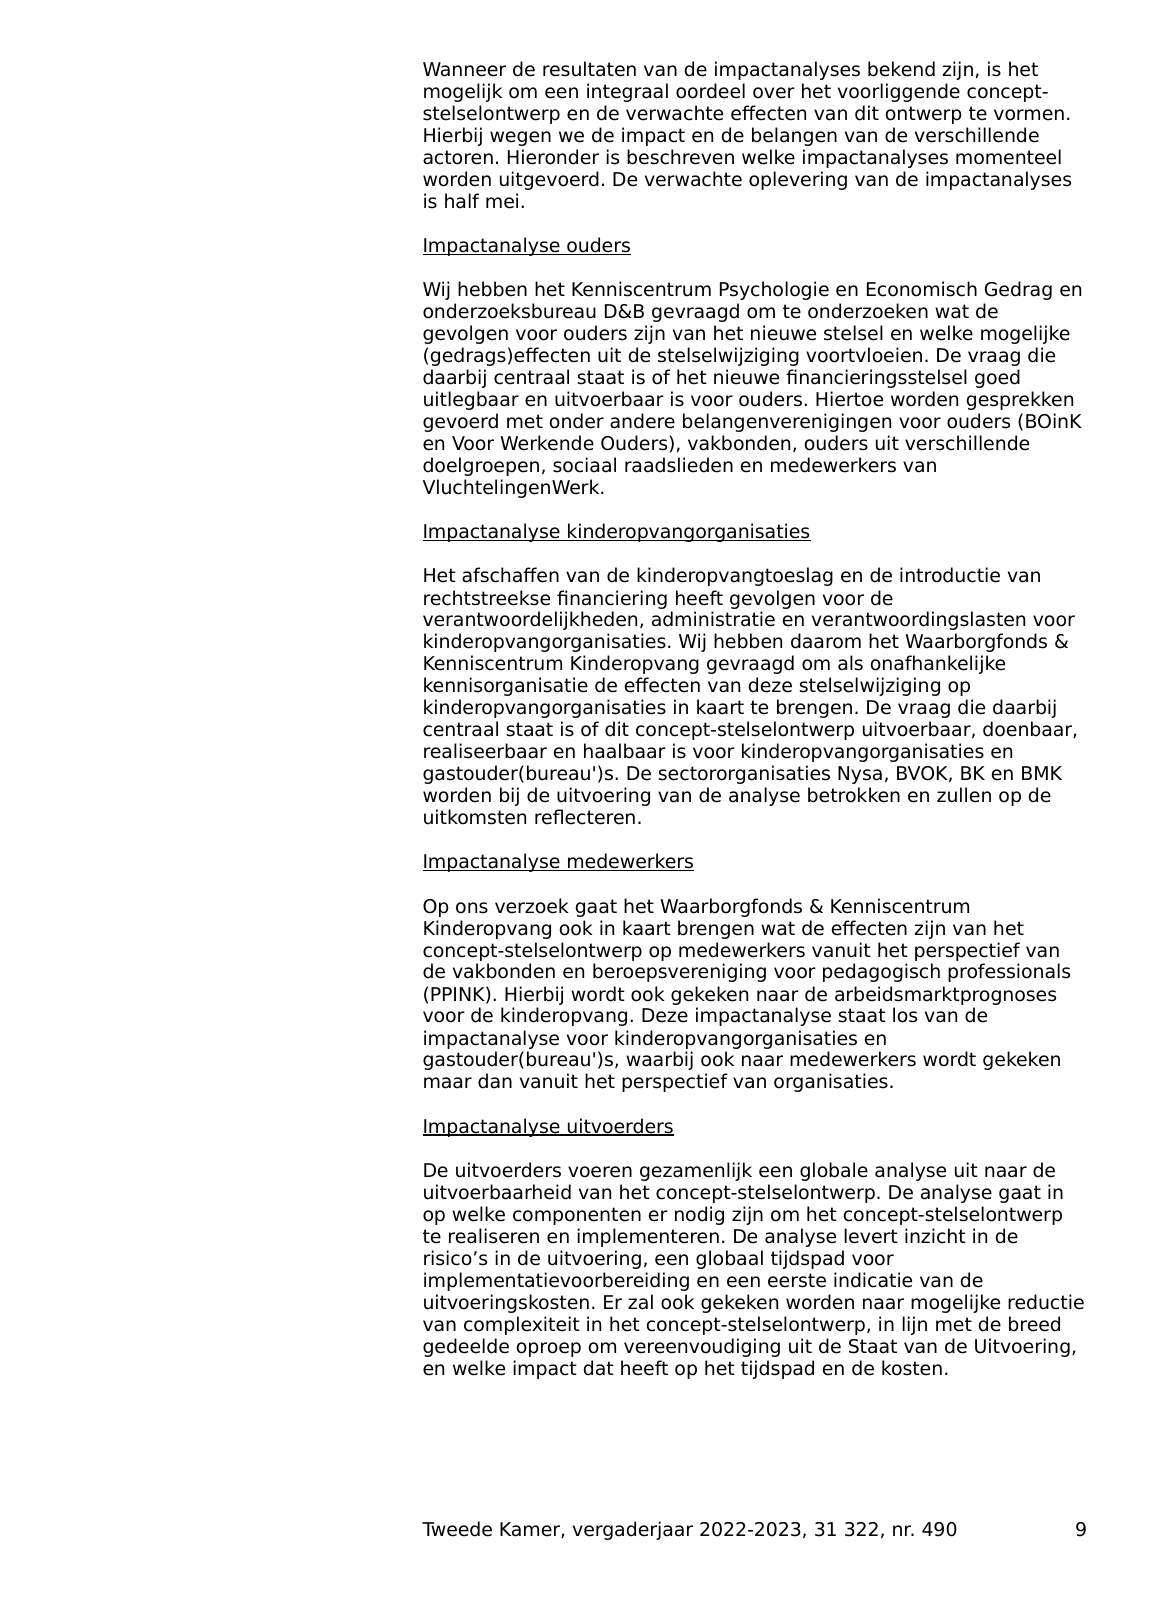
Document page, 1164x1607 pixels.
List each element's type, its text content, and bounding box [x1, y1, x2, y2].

subtitle Impactanalyse uitvoerders [422, 1116, 1087, 1137]
subtitle Impactanalyse ouders [422, 235, 1087, 257]
text De uitvoerders voeren gezamenlijk een globale analyse uit naar de uitvoerbaarheid van het concept-stelselontwerp. De analyse gaat in op welke componenten er nodig zijn om het concept-stelselontwerp te realiseren en implementeren. De analyse levert inzicht in de risico’s in de uitvoering, een globaal tijdspad voor implementatievoorbereiding en een eerste indicatie van de uitvoeringskosten. Er zal ook gekeken worden naar mogelijke reductie van complexiteit in het concept-stelselontwerp, in lijn met de breed gedeelde oproep om vereenvoudiging uit de Staat van de Uitvoering, en welke impact dat heeft op het tijdspad en de kosten. [422, 1160, 1087, 1379]
subtitle Impactanalyse kinderopvangorganisaties [422, 521, 1087, 543]
text Wij hebben het Kenniscentrum Psychologie en Economisch Gedrag en onderzoeksbureau D&B gevraagd om te onderzoeken wat de gevolgen voor ouders zijn van het nieuwe stelsel en welke mogelijke (gedrags)effecten uit de stelselwijziging voortvloeien. De vraag die daarbij centraal staat is of het nieuwe financieringsstelsel goed uitlegbaar en uitvoerbaar is voor ouders. Hiertoe worden gesprekken gevoerd met onder andere belangenverenigingen voor ouders (BOinK en Voor Werkende Ouders), vakbonden, ouders uit verschillende doelgroepen, sociaal raadslieden en medewerkers van VluchtelingenWerk. [422, 279, 1087, 499]
text Het afschaffen van de kinderopvangtoeslag en de introductie van rechtstreekse financiering heeft gevolgen voor de verantwoordelijkheden, administratie en verantwoordingslasten voor kinderopvangorganisaties. Wij hebben daarom het Waarborgfonds & Kenniscentrum Kinderopvang gevraagd om als onafhankelijke kennisorganisatie de effecten van deze stelselwijziging op kinderopvangorganisaties in kaart te brengen. De vraag die daarbij centraal staat is of dit concept-stelselontwerp uitvoerbaar, doenbaar, realiseerbaar en haalbaar is voor kinderopvangorganisaties en gastouder(bureau')s. De sectororganisaties Nysa, BVOK, BK en BMK worden bij de uitvoering van de analyse betrokken en zullen op de uitkomsten reflecteren. [422, 565, 1087, 829]
text Op ons verzoek gaat het Waarborgfonds & Kenniscentrum Kinderopvang ook in kaart brengen wat de effecten zijn van het concept-stelselontwerp op medewerkers vanuit het perspectief van de vakbonden en beroepsvereniging voor pedagogisch professionals (PPINK). Hierbij wordt ook gekeken naar de arbeidsmarktprognoses voor de kinderopvang. Deze impactanalyse staat los van de impactanalyse voor kinderopvangorganisaties en gastouder(bureau')s, waarbij ook naar medewerkers wordt gekeken maar dan vanuit het perspectief van organisaties. [422, 896, 1087, 1093]
subtitle Impactanalyse medewerkers [422, 851, 1087, 873]
text Wanneer de resultaten van de impactanalyses bekend zijn, is het mogelijk om een integraal oordeel over het voorliggende concept-stelselontwerp en de verwachte effecten van dit ontwerp te vormen. Hierbij wegen we de impact en de belangen van de verschillende actoren. Hieronder is beschreven welke impactanalyses momenteel worden uitgevoerd. De verwachte oplevering van de impactanalyses is half mei. [422, 59, 1087, 213]
